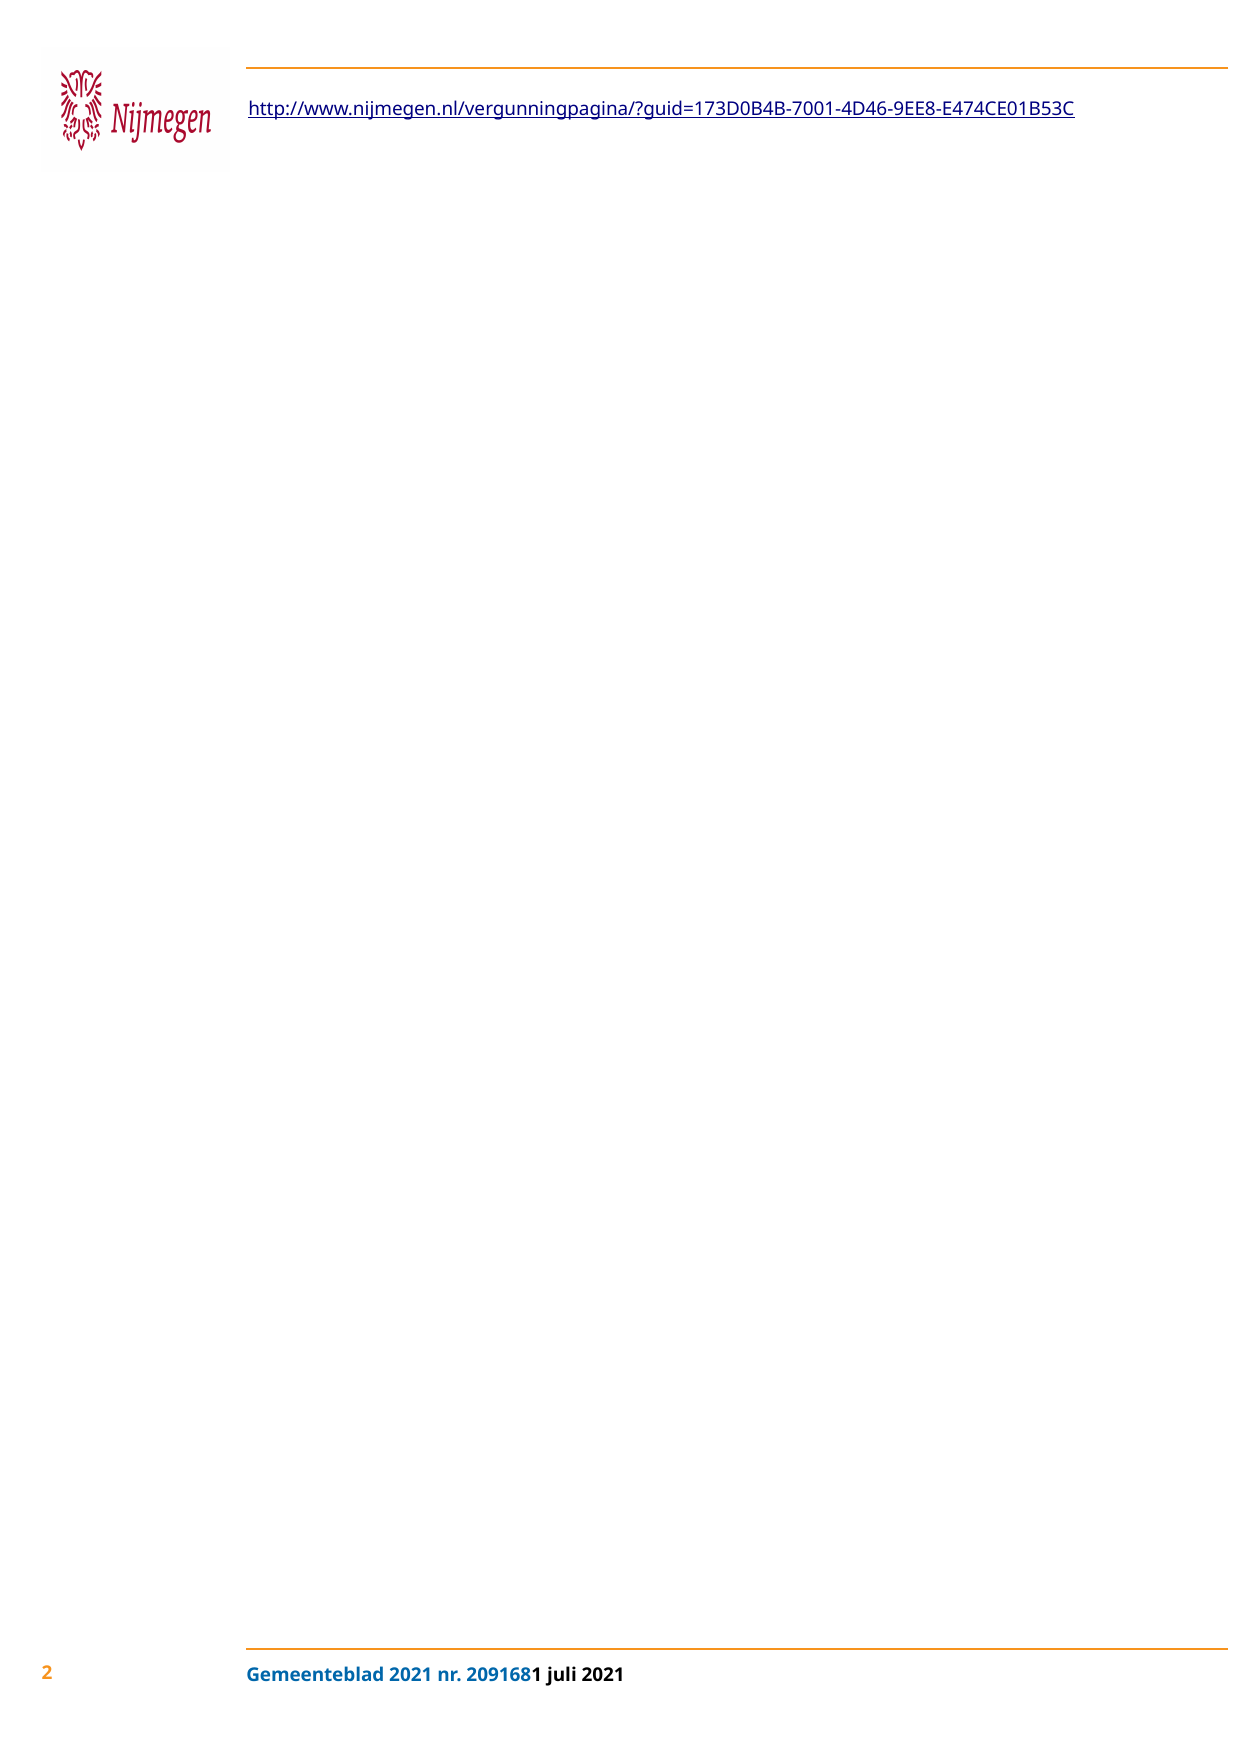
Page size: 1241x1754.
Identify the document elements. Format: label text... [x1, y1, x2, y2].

text http://www.nijmegen.nl/vergunningpagina/?guid=173D0B4B-7001-4D46-9EE8-E474CE01B53C [248, 95, 1152, 121]
picture [41, 47, 231, 172]
